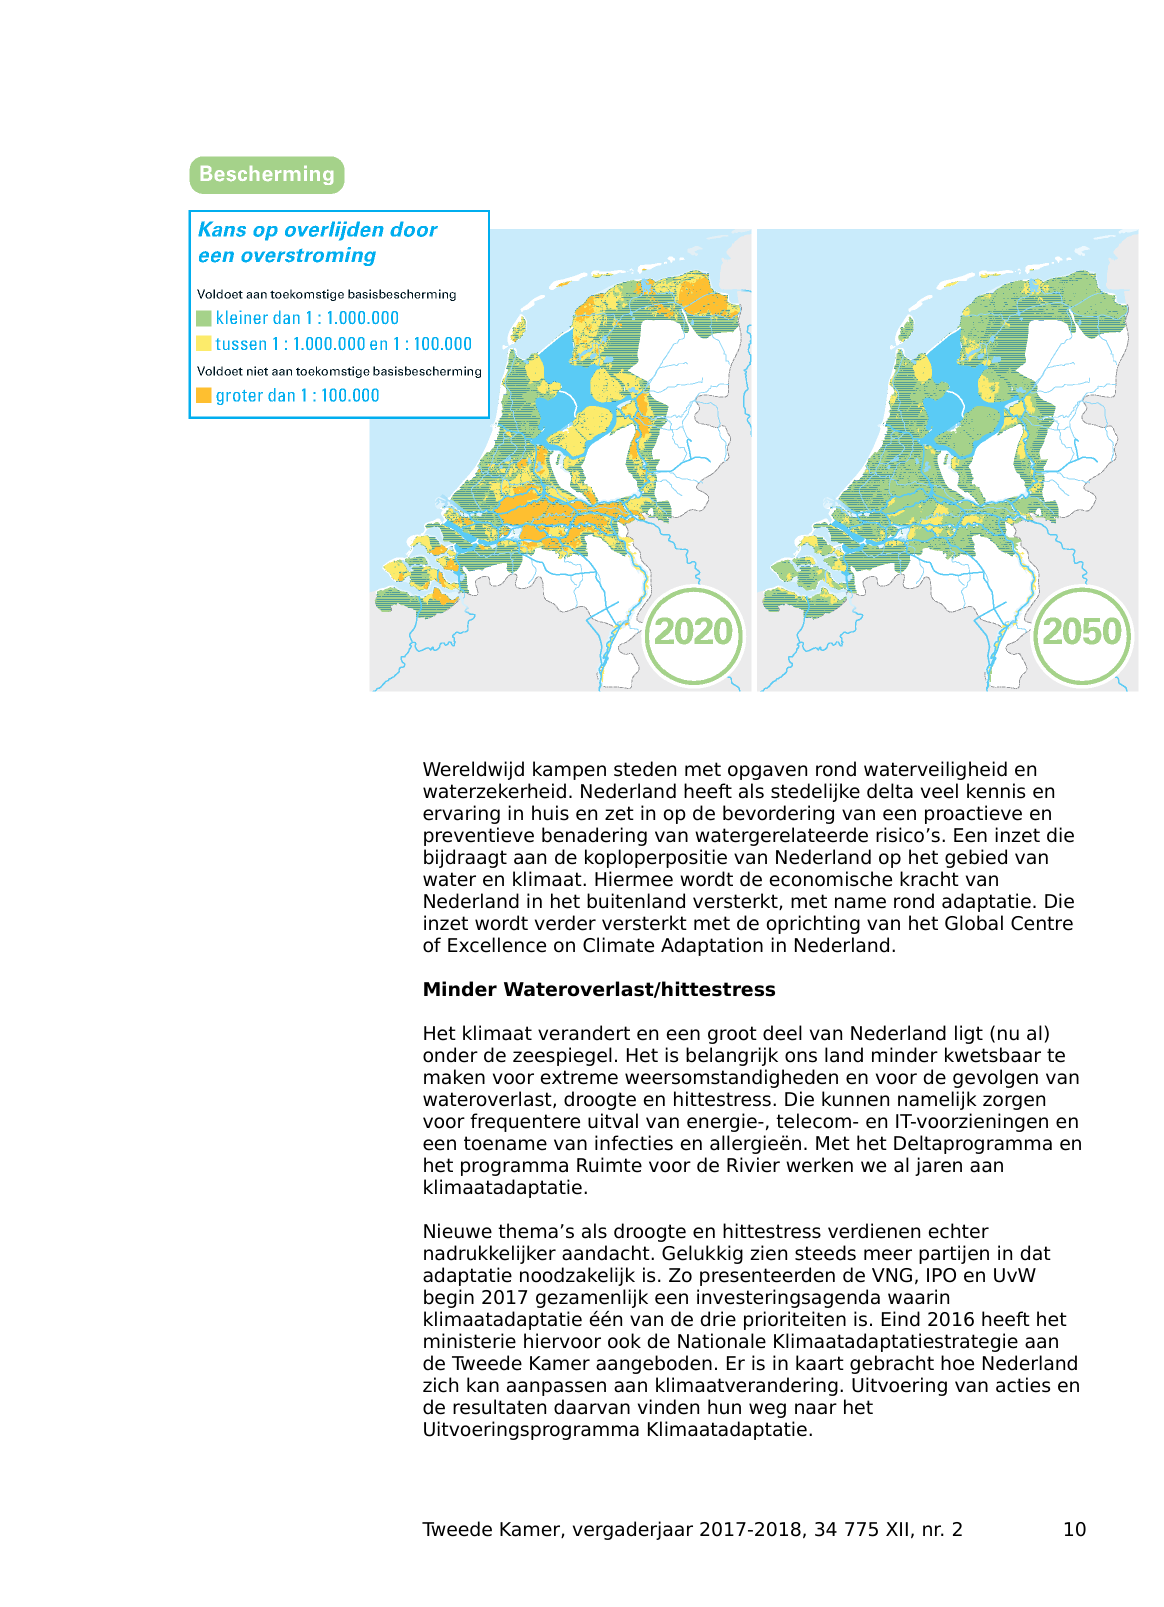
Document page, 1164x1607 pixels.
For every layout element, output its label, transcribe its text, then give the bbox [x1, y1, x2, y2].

text Het klimaat verandert en een groot deel van Nederland ligt (nu al) onder de zeespiegel. Het is belangrijk ons land minder kwetsbaar te maken voor extreme weersomstandigheden en voor de gevolgen van wateroverlast, droogte en hittestress. Die kunnen namelijk zorgen voor frequentere uitval van energie-, telecom- en IT-voorzieningen en een toename van infecties en allergieën. Met het Deltaprogramma en het programma Ruimte voor de Rivier werken we al jaren aan klimaatadaptatie. [422, 1023, 1087, 1199]
picture [165, 130, 1164, 715]
text Nieuwe thema’s als droogte en hittestress verdienen echter nadrukkelijker aandacht. Gelukkig zien steeds meer partijen in dat adaptatie noodzakelijk is. Zo presenteerden de VNG, IPO en UvW begin 2017 gezamenlijk een investeringsagenda waarin klimaatadaptatie één van de drie prioriteiten is. Eind 2016 heeft het ministerie hiervoor ook de Nationale Klimaatadaptatiestrategie aan de Tweede Kamer aangeboden. Er is in kaart gebracht hoe Nederland zich kan aanpassen aan klimaatverandering. Uitvoering van acties en de resultaten daarvan vinden hun weg naar het Uitvoeringsprogramma Klimaatadaptatie. [422, 1221, 1087, 1441]
text Wereldwijd kampen steden met opgaven rond waterveiligheid en waterzekerheid. Nederland heeft als stedelijke delta veel kennis en ervaring in huis en zet in op de bevordering van een proactieve en preventieve benadering van watergerelateerde risico’s. Een inzet die bijdraagt aan de koploperpositie van Nederland op het gebied van water en klimaat. Hiermee wordt de economische kracht van Nederland in het buitenland versterkt, met name rond adaptatie. Die inzet wordt verder versterkt met de oprichting van het Global Centre of Excellence on Climate Adaptation in Nederland. [422, 759, 1087, 957]
subtitle Minder Wateroverlast/hittestress [422, 979, 1087, 1001]
